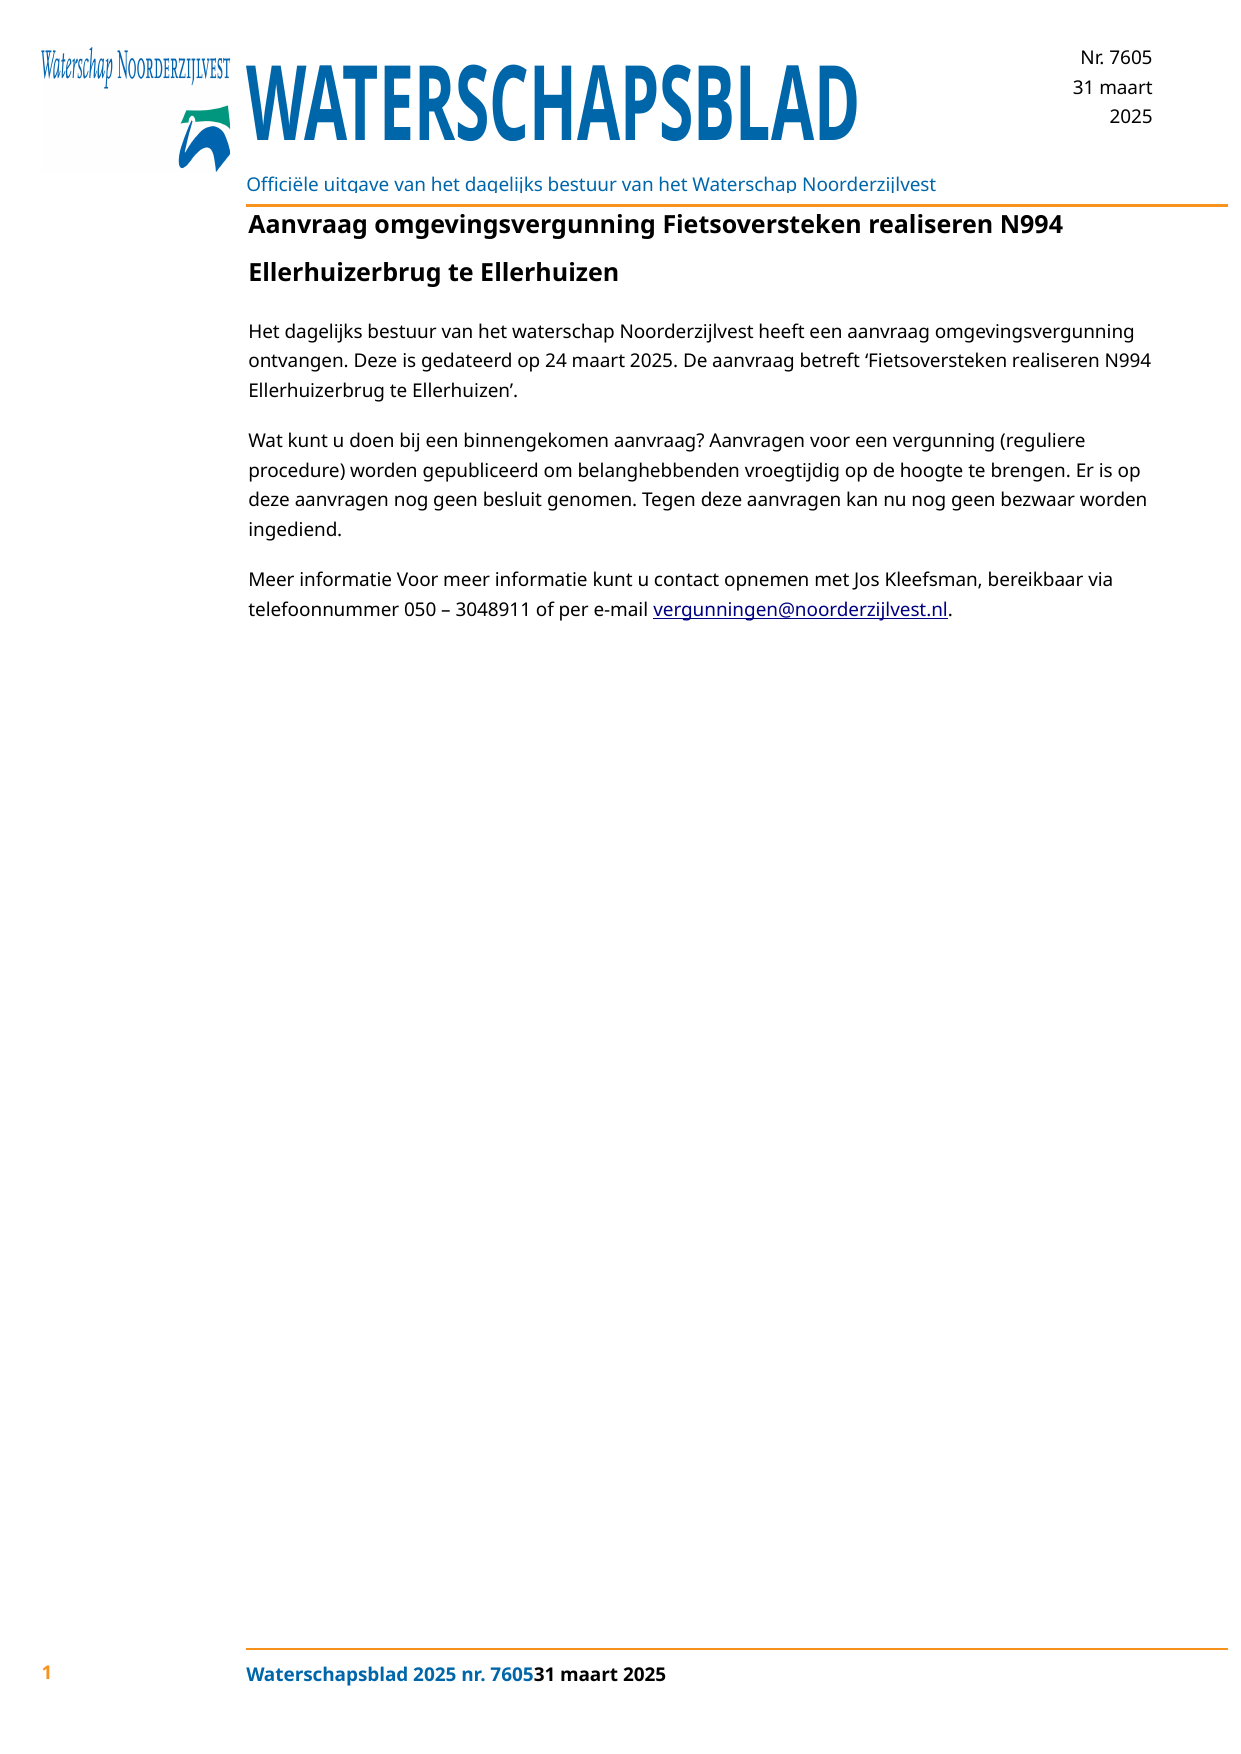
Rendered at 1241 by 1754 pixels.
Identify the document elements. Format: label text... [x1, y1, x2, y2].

text Wat kunt u doen bij een binnengekomen aanvraag? Aanvragen voor een vergunning (reguliere procedure) worden gepubliceerd om belanghebbenden vroegtijdig op de hoogte te brengen. Er is op deze aanvragen nog geen besluit genomen. Tegen deze aanvragen kan nu nog geen bezwaar worden ingediend. [248, 427, 1152, 542]
text Meer informatie Voor meer informatie kunt u contact opnemen met Jos Kleefsman, bereikbaar via telefoonnummer 050 – 3048911 of per e-mail vergunningen@noorderzijlvest.nl. [248, 567, 1152, 622]
picture [41, 47, 231, 172]
text Het dagelijks bestuur van het waterschap Noorderzijlvest heeft een aanvraag omgevingsvergunning ontvangen. Deze is gedateerd op 24 maart 2025. De aanvraag betreft ‘Fietsoversteken realiseren N994 Ellerhuizerbrug te Ellerhuizen’. [248, 318, 1152, 403]
text Aanvraag omgevingsvergunning Fietsoversteken realiseren N994 Ellerhuizerbrug te Ellerhuizen [248, 207, 1152, 288]
